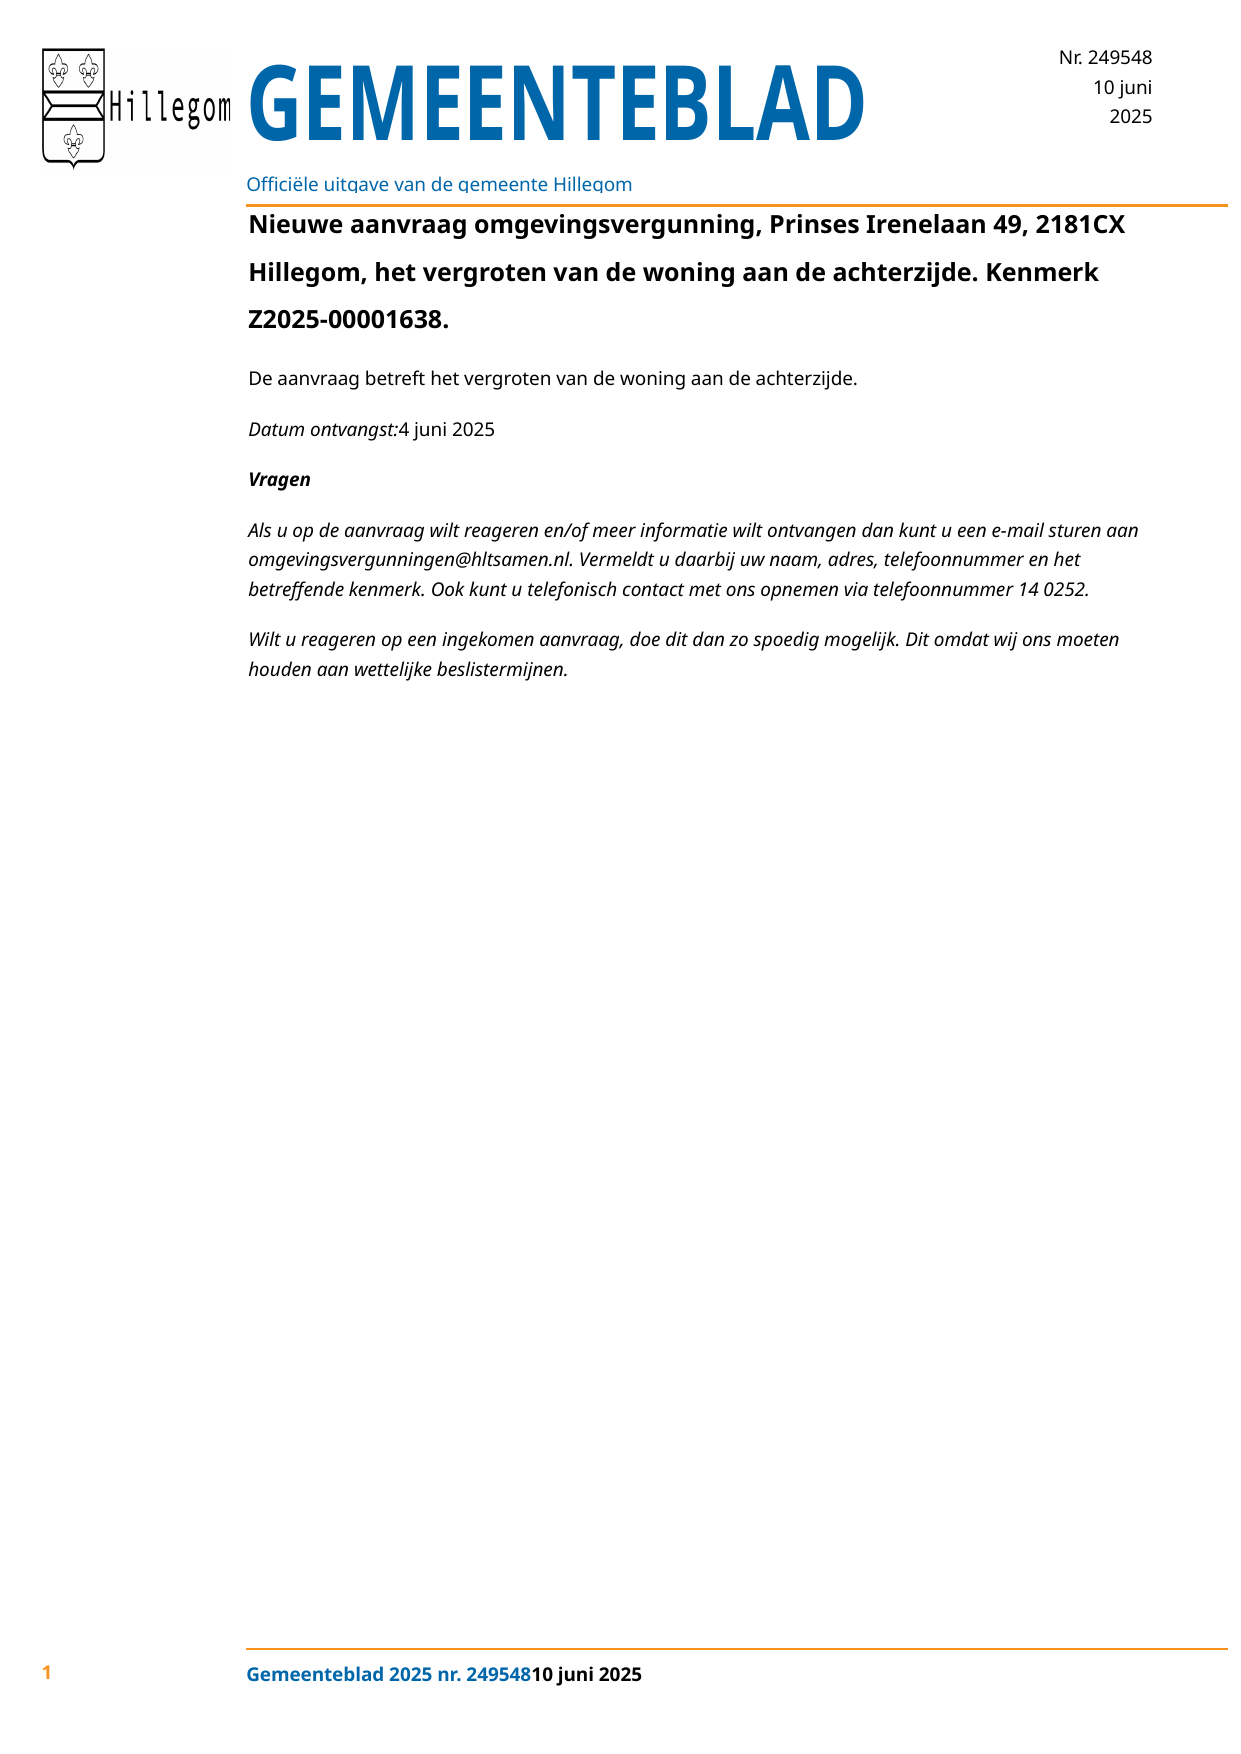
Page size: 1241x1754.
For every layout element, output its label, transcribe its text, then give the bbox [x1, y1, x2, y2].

text De aanvraag betreft het vergroten van de woning aan de achterzijde. [248, 366, 1152, 391]
text Vragen [248, 466, 1152, 492]
text Nieuwe aanvraag omgevingsvergunning, Prinses Irenelaan 49, 2181CX Hillegom, het vergroten van de woning aan de achterzijde. Kenmerk Z2025-00001638. [248, 207, 1152, 336]
text Wilt u reageren op een ingekomen aanvraag, doe dit dan zo spoedig mogelijk. Dit omdat wij ons moeten houden aan wettelijke beslistermijnen. [248, 626, 1152, 682]
text Datum ontvangst:4 juni 2025 [248, 416, 1152, 442]
text Als u op de aanvraag wilt reageren en/of meer informatie wilt ontvangen dan kunt u een e-mail sturen aan omgevingsvergunningen@hltsamen.nl. Vermeldt u daarbij uw naam, adres, telefoonnummer en het betreffende kenmerk. Ook kunt u telefonisch contact met ons opnemen via telefoonnummer 14 0252. [248, 517, 1152, 602]
picture [41, 47, 231, 172]
